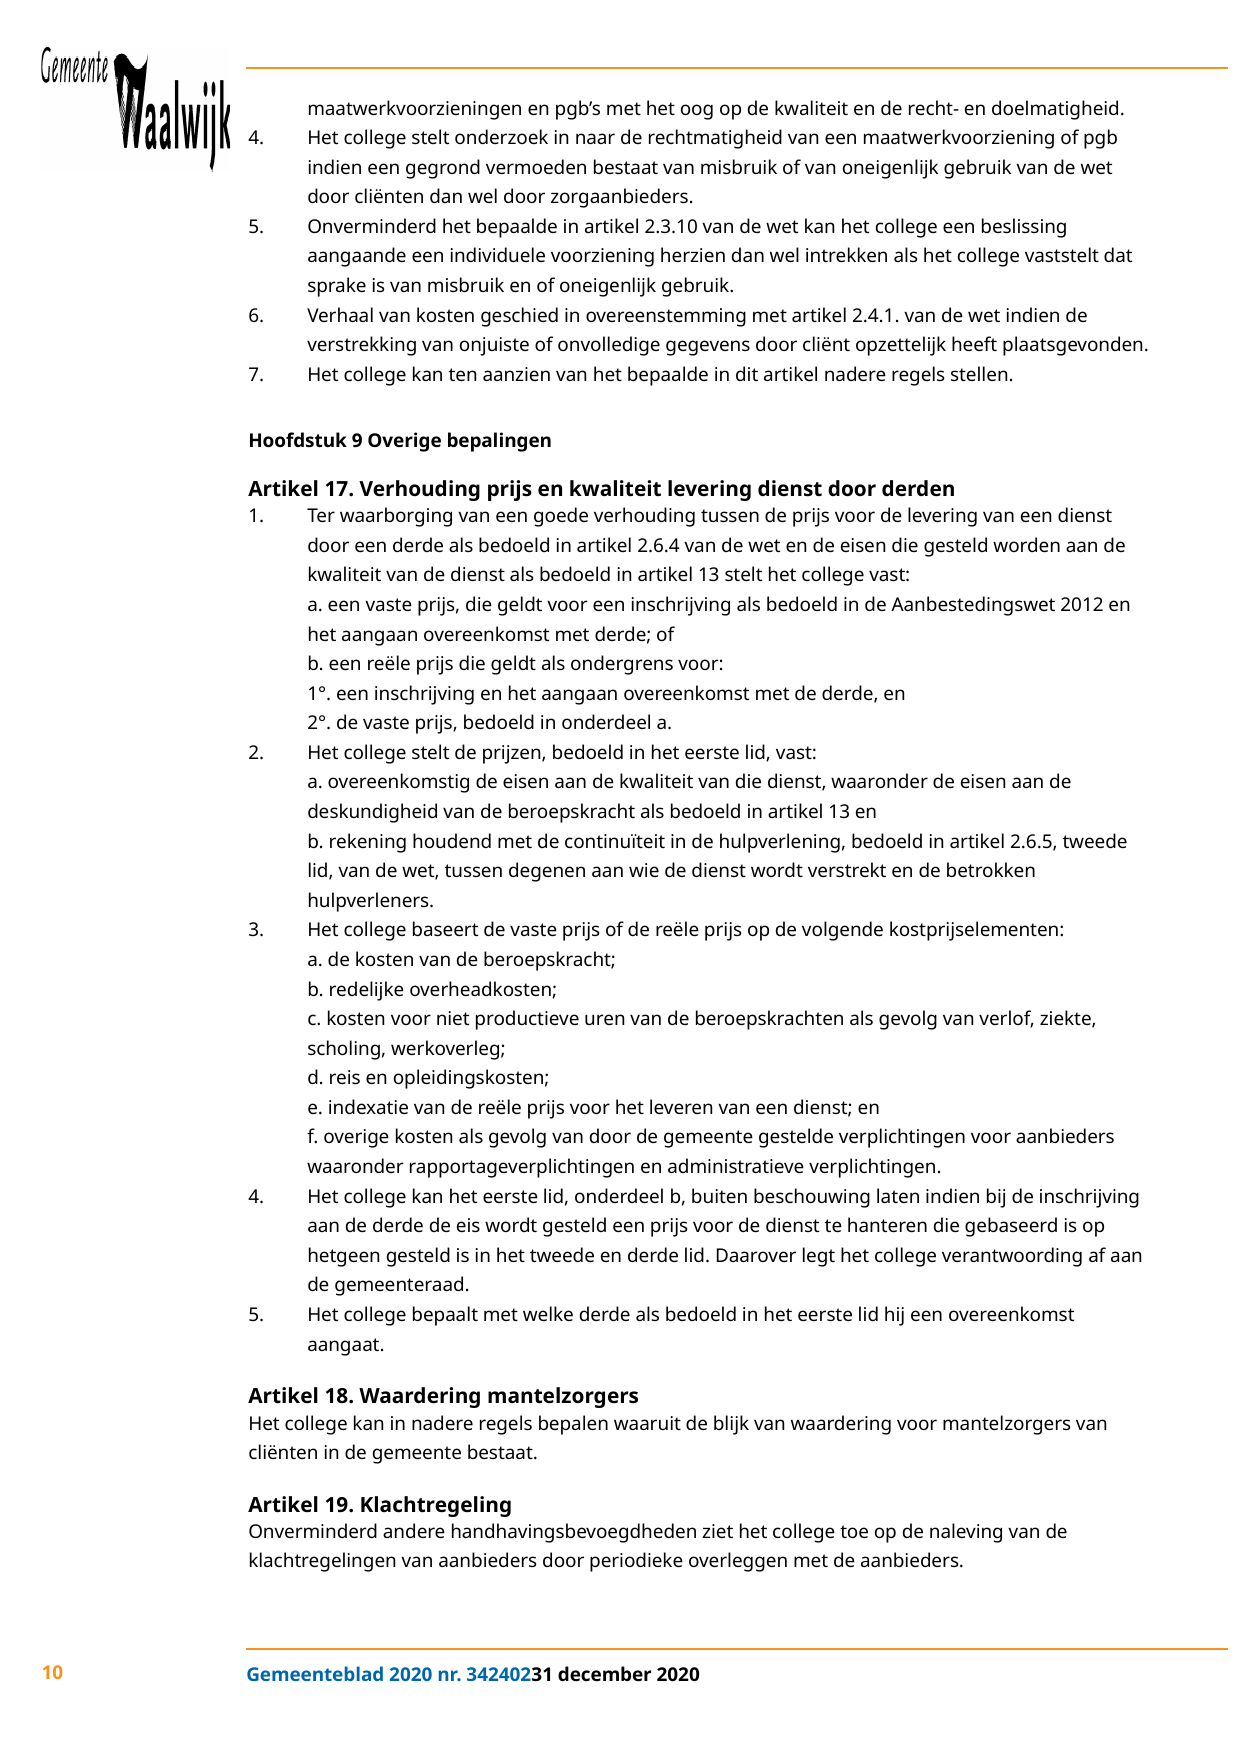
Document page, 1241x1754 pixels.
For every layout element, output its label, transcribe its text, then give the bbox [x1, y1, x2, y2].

list f. overige kosten als gevolg van door de gemeente gestelde verplichtingen voor aanbieders waaronder rapportageverplichtingen en administratieve verplichtingen. [248, 1124, 1152, 1179]
list a. overeenkomstig de eisen aan de kwaliteit van die dienst, waaronder de eisen aan de deskundigheid van de beroepskracht als bedoeld in artikel 13 en [248, 769, 1152, 824]
list Het college kan ten aanzien van het bepaalde in dit artikel nadere regels stellen. [248, 361, 1152, 387]
list Onverminderd het bepaalde in artikel 2.3.10 van de wet kan het college een beslissing aangaande een individuele voorziening herzien dan wel intrekken als het college vaststelt dat sprake is van misbruik en of oneigenlijk gebruik. [248, 213, 1152, 298]
list Het college stelt onderzoek in naar de rechtmatigheid van een maatwerkvoorziening of pgb indien een gegrond vermoeden bestaat van misbruik of van oneigenlijk gebruik van de wet door cliënten dan wel door zorgaanbieders. [248, 124, 1152, 209]
list maatwerkvoorzieningen en pgb’s met het oog op de kwaliteit en de recht- en doelmatigheid. [248, 95, 1152, 121]
text Het college kan in nadere regels bepalen waaruit de blijk van waardering voor mantelzorgers van cliënten in de gemeente bestaat. [248, 1410, 1152, 1465]
list Het college baseert de vaste prijs of de reële prijs op de volgende kostprijselementen: [248, 917, 1152, 942]
list Het college stelt de prijzen, bedoeld in het eerste lid, vast: [248, 739, 1152, 765]
text Onverminderd andere handhavingsbevoegdheden ziet het college toe op de naleving van de klachtregelingen van aanbieders door periodieke overleggen met de aanbieders. [248, 1518, 1152, 1573]
text Hoofdstuk 9 Overige bepalingen [248, 427, 1152, 453]
text Artikel 18. Waardering mantelzorgers [248, 1381, 1152, 1410]
picture [41, 47, 231, 172]
list Het college bepaalt met welke derde als bedoeld in het eerste lid hij een overeenkomst aangaat. [248, 1301, 1152, 1357]
list 1°. een inschrijving en het aangaan overeenkomst met de derde, en [248, 680, 1152, 706]
list Het college kan het eerste lid, onderdeel b, buiten beschouwing laten indien bij de inschrijving aan de derde de eis wordt gesteld een prijs voor de dienst te hanteren die gebaseerd is op hetgeen gesteld is in het tweede en derde lid. Daarover legt het college verantwoording af aan de gemeenteraad. [248, 1183, 1152, 1297]
list e. indexatie van de reële prijs voor het leveren van een dienst; en [248, 1094, 1152, 1120]
list Verhaal van kosten geschied in overeenstemming met artikel 2.4.1. van de wet indien de verstrekking van onjuiste of onvolledige gegevens door cliënt opzettelijk heeft plaatsgevonden. [248, 302, 1152, 357]
text Artikel 19. Klachtregeling [248, 1490, 1152, 1518]
list b. een reële prijs die geldt als ondergrens voor: [248, 650, 1152, 676]
list b. rekening houdend met de continuïteit in de hulpverlening, bedoeld in artikel 2.6.5, tweede lid, van de wet, tussen degenen aan wie de dienst wordt verstrekt en de betrokken hulpverleners. [248, 828, 1152, 913]
list Ter waarborging van een goede verhouding tussen de prijs voor de levering van een dienst door een derde als bedoeld in artikel 2.6.4 van de wet en de eisen die gesteld worden aan de kwaliteit van de dienst als bedoeld in artikel 13 stelt het college vast: [248, 502, 1152, 587]
list 2°. de vaste prijs, bedoeld in onderdeel a. [248, 709, 1152, 735]
list b. redelijke overheadkosten; [248, 976, 1152, 1002]
list a. een vaste prijs, die geldt voor een inschrijving als bedoeld in de Aanbestedingswet 2012 en het aangaan overeenkomst met derde; of [248, 591, 1152, 647]
text Artikel 17. Verhouding prijs en kwaliteit levering dienst door derden [248, 474, 1152, 502]
list d. reis en opleidingskosten; [248, 1064, 1152, 1090]
list c. kosten voor niet productieve uren van de beroepskrachten als gevolg van verlof, ziekte, scholing, werkoverleg; [248, 1005, 1152, 1061]
list a. de kosten van de beroepskracht; [248, 946, 1152, 972]
